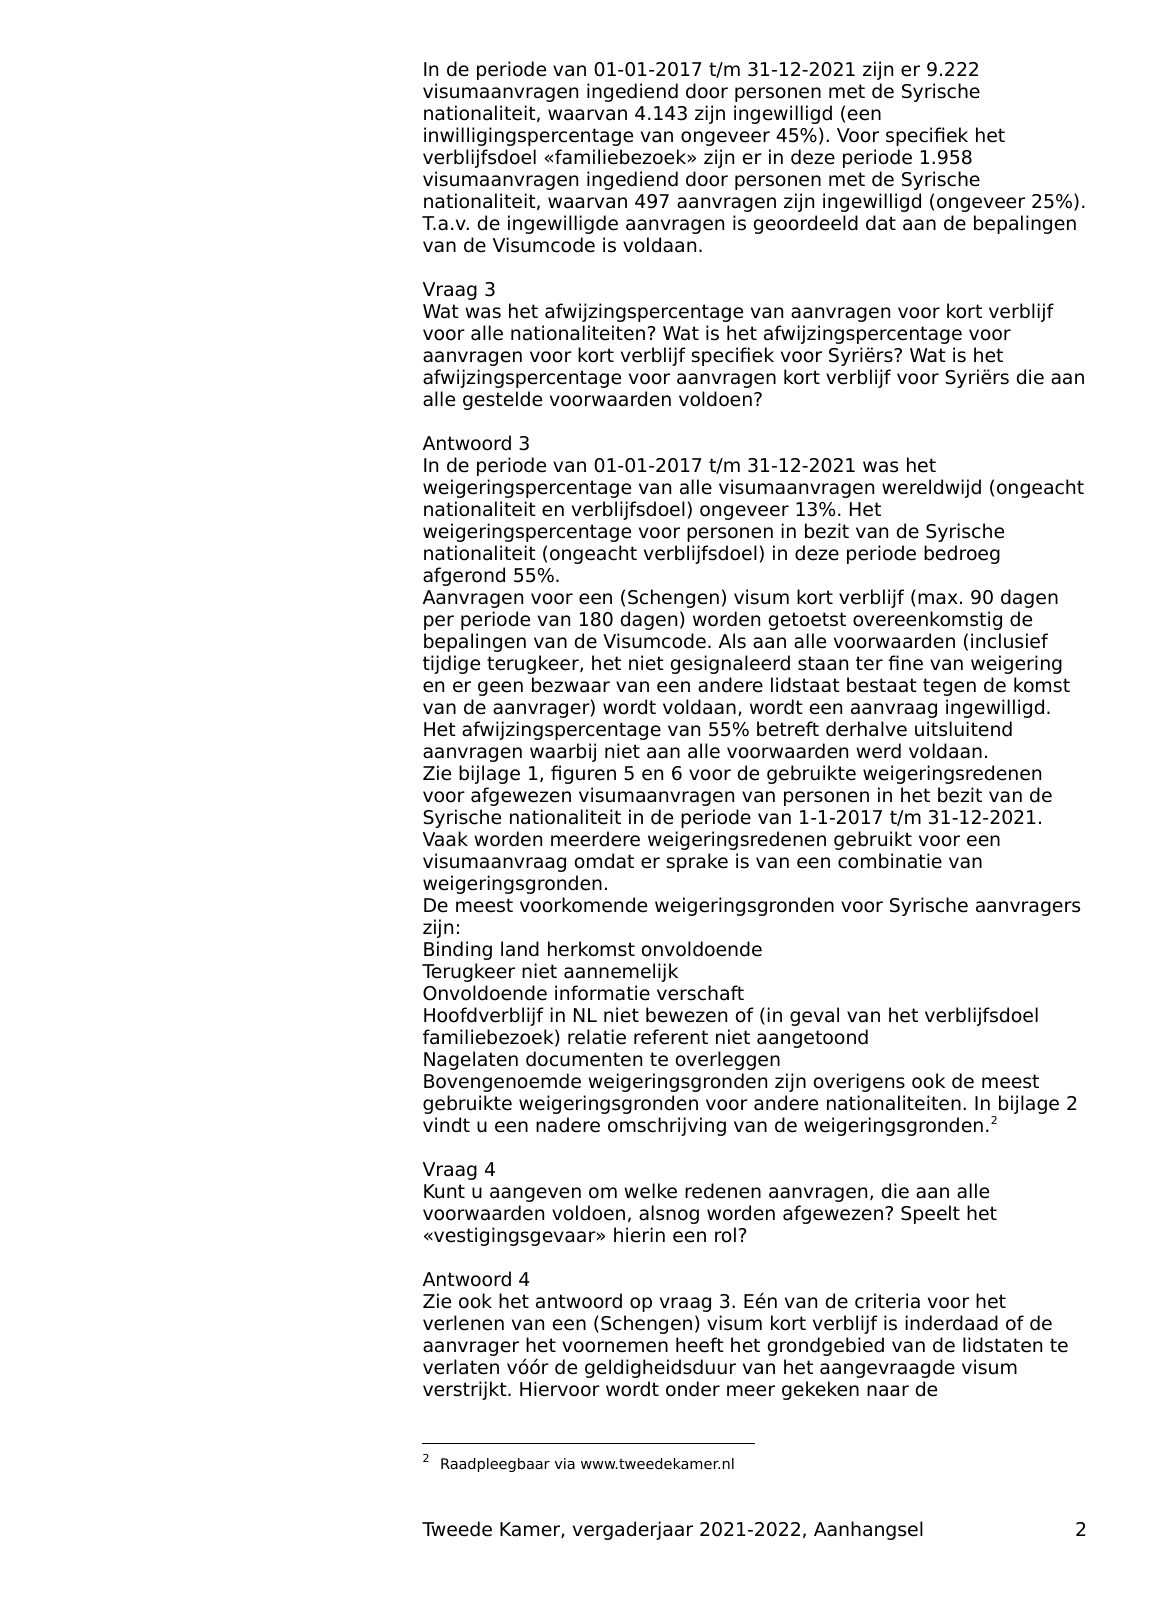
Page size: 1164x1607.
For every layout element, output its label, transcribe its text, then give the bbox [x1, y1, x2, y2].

text In de periode van 01-01-2017 t/m 31-12-2021 zijn er 9.222 visumaanvragen ingediend door personen met de Syrische nationaliteit, waarvan 4.143 zijn ingewilligd (een inwilligingspercentage van ongeveer 45%). Voor specifiek het verblijfsdoel «familiebezoek» zijn er in deze periode 1.958 visumaanvragen ingediend door personen met de Syrische nationaliteit, waarvan 497 aanvragen zijn ingewilligd (ongeveer 25%). T.a.v. de ingewilligde aanvragen is geoordeeld dat aan de bepalingen van de Visumcode is voldaan. [422, 59, 1087, 257]
text In de periode van 01-01-2017 t/m 31-12-2021 was het weigeringspercentage van alle visumaanvragen wereldwijd (ongeacht nationaliteit en verblijfsdoel) ongeveer 13%. Het weigeringspercentage voor personen in bezit van de Syrische nationaliteit (ongeacht verblijfsdoel) in deze periode bedroeg afgerond 55%. [422, 455, 1087, 587]
text Raadpleegbaar via www.tweedekamer.nl [422, 1452, 1087, 1474]
text Bovengenoemde weigeringsgronden zijn overigens ook de meest gebruikte weigeringsgronden voor andere nationaliteiten. In bijlage 2 vindt u een nadere omschrijving van de weigeringsgronden. [422, 1071, 1087, 1136]
text Vraag 3 [422, 279, 1087, 301]
text Nagelaten documenten te overleggen [422, 1048, 1087, 1071]
text Antwoord 3 [422, 433, 1087, 455]
text Terugkeer niet aannemelijk [422, 961, 1087, 983]
text Zie bijlage 1, figuren 5 en 6 voor de gebruikte weigeringsredenen voor afgewezen visumaanvragen van personen in het bezit van de Syrische nationaliteit in de periode van 1-1-2017 t/m 31-12-2021. Vaak worden meerdere weigeringsredenen gebruikt voor een visumaanvraag omdat er sprake is van een combinatie van weigeringsgronden. [422, 763, 1087, 895]
text Wat was het afwijzingspercentage van aanvragen voor kort verblijf voor alle nationaliteiten? Wat is het afwijzingspercentage voor aanvragen voor kort verblijf specifiek voor Syriërs? Wat is het afwijzingspercentage voor aanvragen kort verblijf voor Syriërs die aan alle gestelde voorwaarden voldoen? [422, 301, 1087, 411]
text Onvoldoende informatie verschaft [422, 983, 1087, 1004]
text Hoofdverblijf in NL niet bewezen of (in geval van het verblijfsdoel familiebezoek) relatie referent niet aangetoond [422, 1004, 1087, 1048]
text Zie ook het antwoord op vraag 3. Eén van de criteria voor het verlenen van een (Schengen) visum kort verblijf is inderdaad of de aanvrager het voornemen heeft het grondgebied van de lidstaten te verlaten vóór de geldigheidsduur van het aangevraagde visum verstrijkt. Hiervoor wordt onder meer gekeken naar de [422, 1291, 1087, 1401]
text Kunt u aangeven om welke redenen aanvragen, die aan alle voorwaarden voldoen, alsnog worden afgewezen? Speelt het «vestigingsgevaar» hierin een rol? [422, 1181, 1087, 1247]
text Antwoord 4 [422, 1269, 1087, 1291]
text Aanvragen voor een (Schengen) visum kort verblijf (max. 90 dagen per periode van 180 dagen) worden getoetst overeenkomstig de bepalingen van de Visumcode. Als aan alle voorwaarden (inclusief tijdige terugkeer, het niet gesignaleerd staan ter fine van weigering en er geen bezwaar van een andere lidstaat bestaat tegen de komst van de aanvrager) wordt voldaan, wordt een aanvraag ingewilligd. Het afwijzingspercentage van 55% betreft derhalve uitsluitend aanvragen waarbij niet aan alle voorwaarden werd voldaan. [422, 587, 1087, 763]
text Vraag 4 [422, 1159, 1087, 1181]
text De meest voorkomende weigeringsgronden voor Syrische aanvragers zijn: [422, 895, 1087, 939]
text Binding land herkomst onvoldoende [422, 939, 1087, 961]
